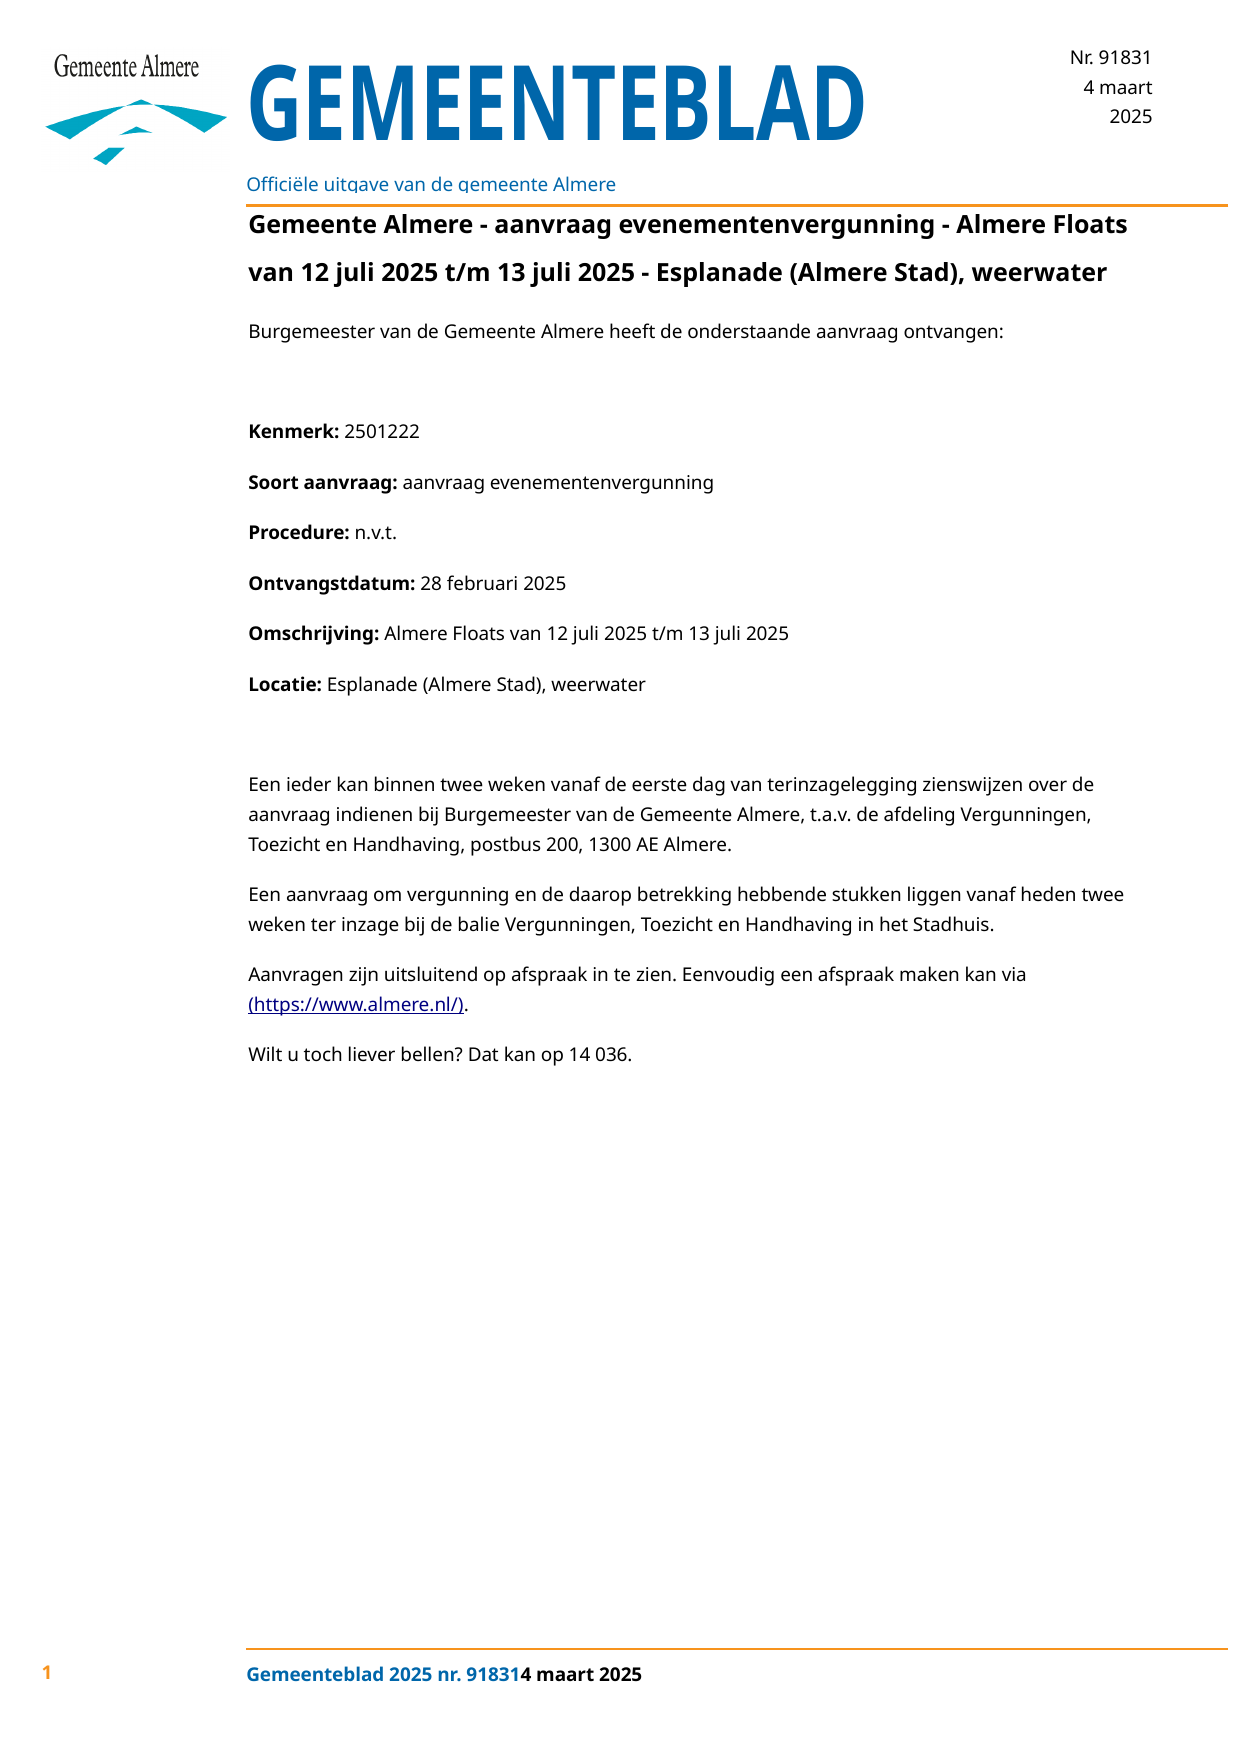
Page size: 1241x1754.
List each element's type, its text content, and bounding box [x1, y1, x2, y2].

text Burgemeester van de Gemeente Almere heeft de onderstaande aanvraag ontvangen: [248, 318, 1152, 344]
text Aanvragen zijn uitsluitend op afspraak in te zien. Eenvoudig een afspraak maken kan via (https://www.almere.nl/). [248, 961, 1152, 1017]
text Een aanvraag om vergunning en de daarop betrekking hebbende stukken liggen vanaf heden twee weken ter inzage bij de balie Vergunningen, Toezicht en Handhaving in het Stadhuis. [248, 881, 1152, 937]
text Wilt u toch liever bellen? Dat kan op 14 036. [248, 1041, 1152, 1067]
text Procedure: n.v.t. [248, 519, 1152, 545]
text Een ieder kan binnen twee weken vanaf de eerste dag van terinzagelegging zienswijzen over de aanvraag indienen bij Burgemeester van de Gemeente Almere, t.a.v. de afdeling Vergunningen, Toezicht en Handhaving, postbus 200, 1300 AE Almere. [248, 772, 1152, 857]
text Locatie: Esplanade (Almere Stad), weerwater [248, 671, 1152, 697]
picture [41, 47, 231, 172]
text Soort aanvraag: aanvraag evenementenvergunning [248, 469, 1152, 495]
text Ontvangstdatum: 28 februari 2025 [248, 570, 1152, 596]
text Kenmerk: 2501222 [248, 419, 1152, 444]
text Gemeente Almere - aanvraag evenementenvergunning - Almere Floats van 12 juli 2025 t/m 13 juli 2025 - Esplanade (Almere Stad), weerwater [248, 207, 1152, 288]
text Omschrijving: Almere Floats van 12 juli 2025 t/m 13 juli 2025 [248, 620, 1152, 646]
